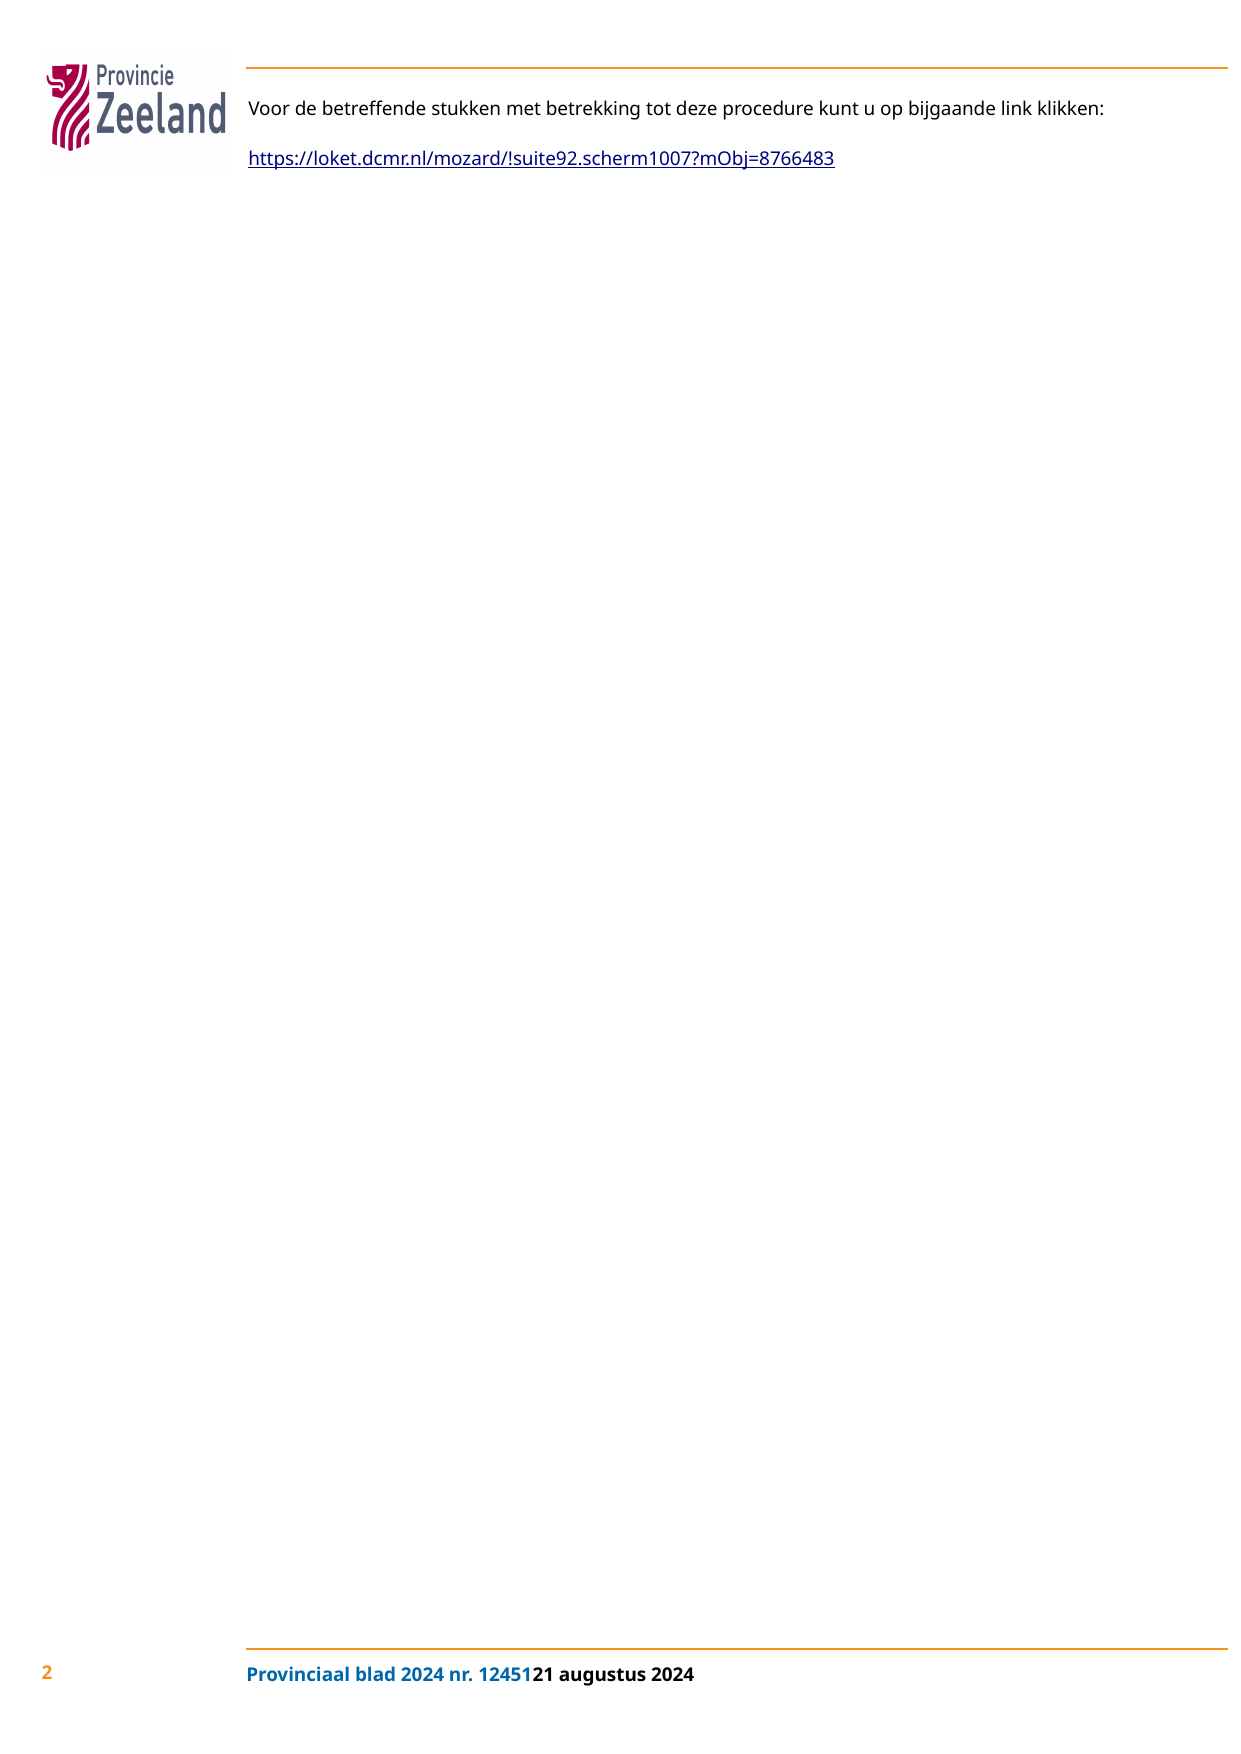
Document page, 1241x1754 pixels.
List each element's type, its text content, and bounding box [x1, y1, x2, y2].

text https://loket.dcmr.nl/mozard/!suite92.scherm1007?mObj=8766483 [248, 145, 1152, 171]
text Voor de betreffende stukken met betrekking tot deze procedure kunt u op bijgaande link klikken: [248, 95, 1152, 121]
picture [41, 47, 231, 172]
